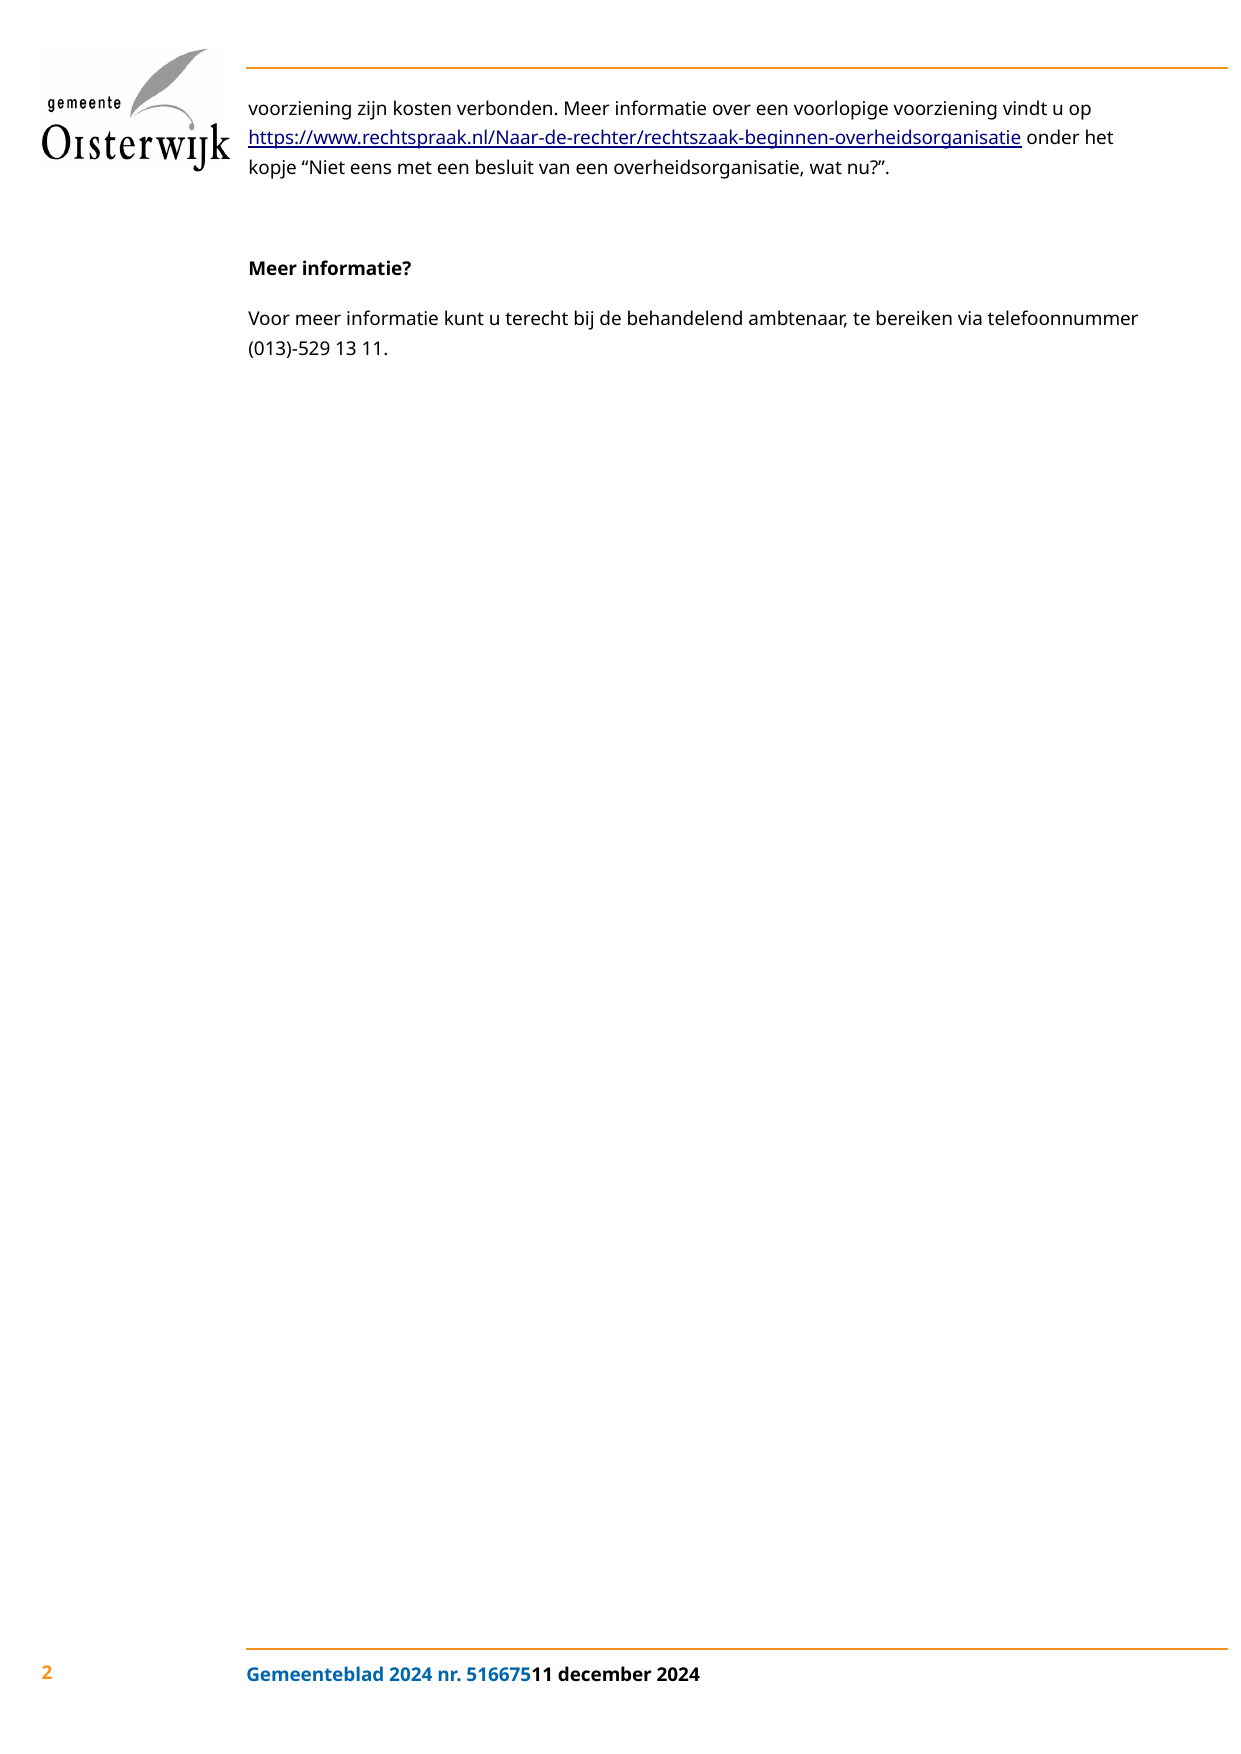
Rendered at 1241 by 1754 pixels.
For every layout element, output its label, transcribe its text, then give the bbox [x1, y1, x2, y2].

text voorziening zijn kosten verbonden. Meer informatie over een voorlopige voorziening vindt u op https://www.rechtspraak.nl/Naar-de-rechter/rechtszaak-beginnen-overheidsorganisatie onder het kopje “Niet eens met een besluit van een overheidsorganisatie, wat nu?”. [248, 95, 1152, 180]
text Voor meer informatie kunt u terecht bij de behandelend ambtenaar, te bereiken via telefoonnummer (013)-529 13 11. [248, 305, 1152, 361]
text Meer informatie? [248, 255, 1152, 281]
picture [41, 47, 231, 172]
